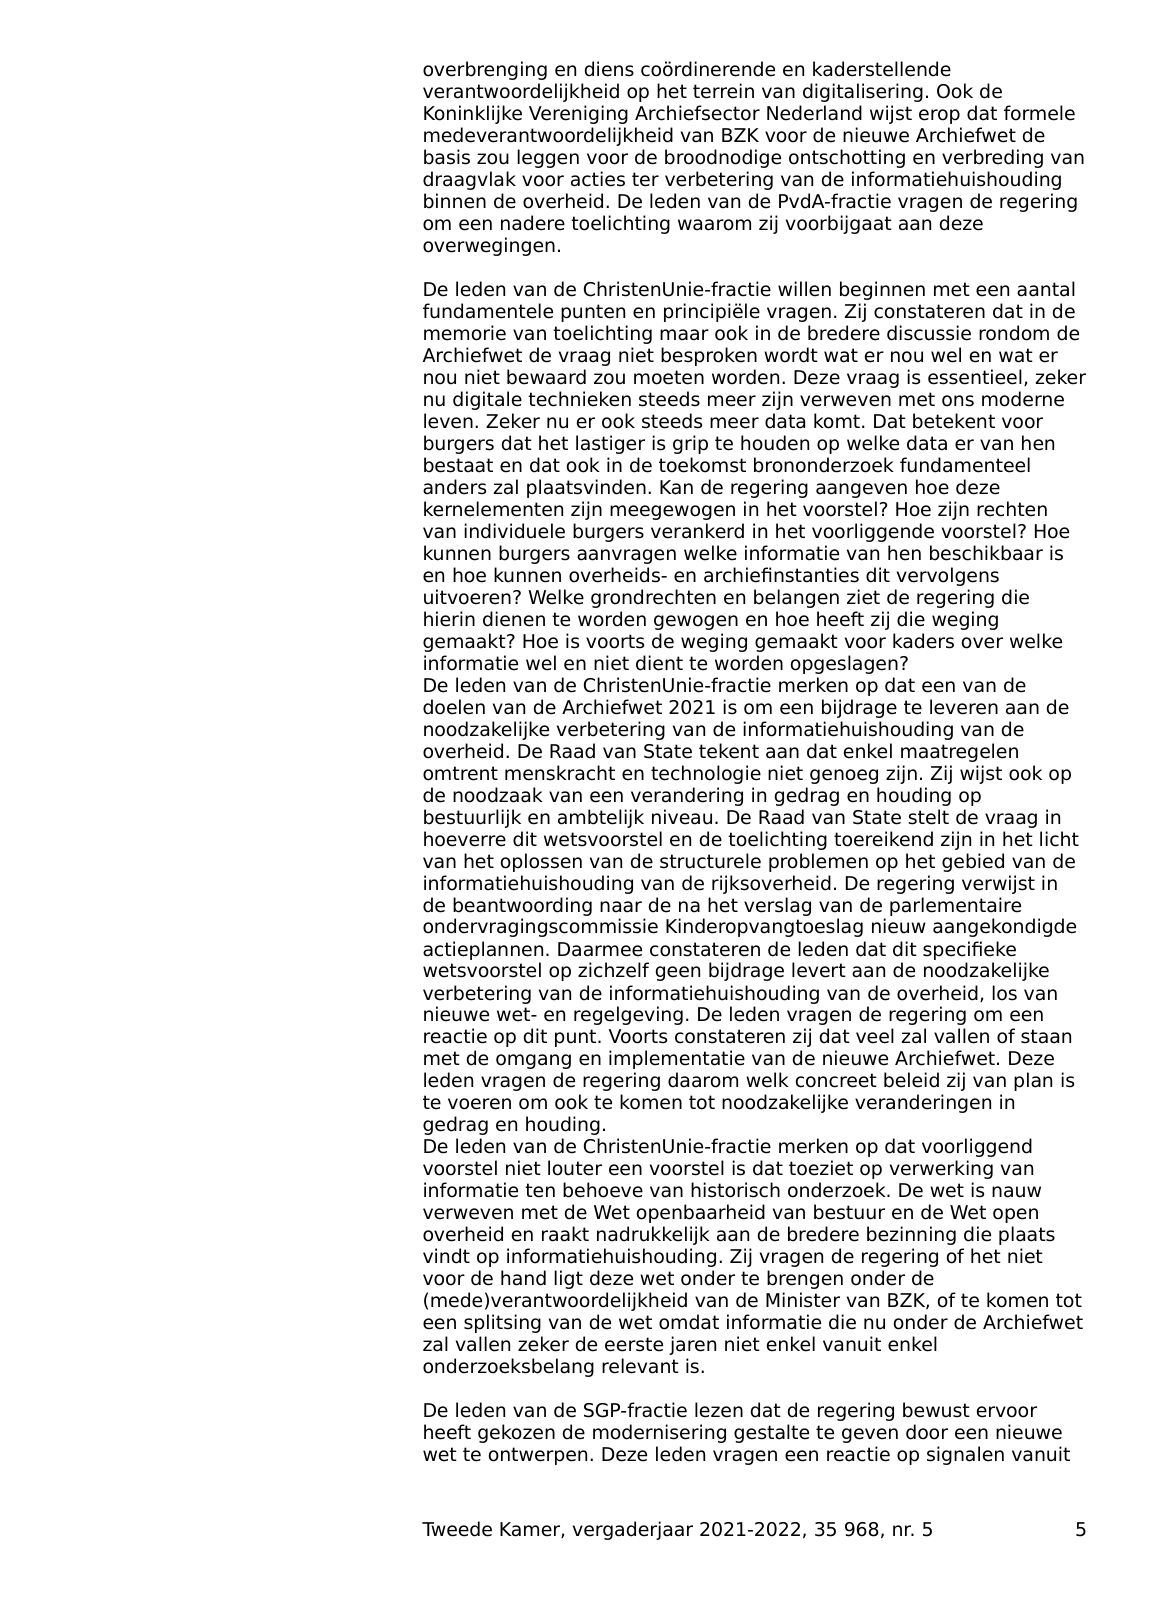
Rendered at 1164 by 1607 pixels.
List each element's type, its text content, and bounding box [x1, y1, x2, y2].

text De leden van de SGP-fractie lezen dat de regering bewust ervoor heeft gekozen de modernisering gestalte te geven door een nieuwe wet te ontwerpen. Deze leden vragen een reactie op signalen vanuit [422, 1400, 1087, 1466]
text De leden van de ChristenUnie-fractie willen beginnen met een aantal fundamentele punten en principiële vragen. Zij constateren dat in de memorie van toelichting maar ook in de bredere discussie rondom de Archiefwet de vraag niet besproken wordt wat er nou wel en wat er nou niet bewaard zou moeten worden. Deze vraag is essentieel, zeker nu digitale technieken steeds meer zijn verweven met ons moderne leven. Zeker nu er ook steeds meer data komt. Dat betekent voor burgers dat het lastiger is grip te houden op welke data er van hen bestaat en dat ook in de toekomst brononderzoek fundamenteel anders zal plaatsvinden. Kan de regering aangeven hoe deze kernelementen zijn meegewogen in het voorstel? Hoe zijn rechten van individuele burgers verankerd in het voorliggende voorstel? Hoe kunnen burgers aanvragen welke informatie van hen beschikbaar is en hoe kunnen overheids- en archiefinstanties dit vervolgens uitvoeren? Welke grondrechten en belangen ziet de regering die hierin dienen te worden gewogen en hoe heeft zij die weging gemaakt? Hoe is voorts de weging gemaakt voor kaders over welke informatie wel en niet dient te worden opgeslagen? [422, 279, 1087, 675]
text De leden van de ChristenUnie-fractie merken op dat een van de doelen van de Archiefwet 2021 is om een bijdrage te leveren aan de noodzakelijke verbetering van de informatiehuishouding van de overheid. De Raad van State tekent aan dat enkel maatregelen omtrent menskracht en technologie niet genoeg zijn. Zij wijst ook op de noodzaak van een verandering in gedrag en houding op bestuurlijk en ambtelijk niveau. De Raad van State stelt de vraag in hoeverre dit wetsvoorstel en de toelichting toereikend zijn in het licht van het oplossen van de structurele problemen op het gebied van de informatiehuishouding van de rijksoverheid. De regering verwijst in de beantwoording naar de na het verslag van de parlementaire ondervragingscommissie Kinderopvangtoeslag nieuw aangekondigde actieplannen. Daarmee constateren de leden dat dit specifieke wetsvoorstel op zichzelf geen bijdrage levert aan de noodzakelijke verbetering van de informatiehuishouding van de overheid, los van nieuwe wet- en regelgeving. De leden vragen de regering om een reactie op dit punt. Voorts constateren zij dat veel zal vallen of staan met de omgang en implementatie van de nieuwe Archiefwet. Deze leden vragen de regering daarom welk concreet beleid zij van plan is te voeren om ook te komen tot noodzakelijke veranderingen in gedrag en houding. [422, 675, 1087, 1136]
text overbrenging en diens coördinerende en kaderstellende verantwoordelijkheid op het terrein van digitalisering. Ook de Koninklijke Vereniging Archiefsector Nederland wijst erop dat formele medeverantwoordelijkheid van BZK voor de nieuwe Archiefwet de basis zou leggen voor de broodnodige ontschotting en verbreding van draagvlak voor acties ter verbetering van de informatiehuishouding binnen de overheid. De leden van de PvdA-fractie vragen de regering om een nadere toelichting waarom zij voorbijgaat aan deze overwegingen. [422, 59, 1087, 257]
text De leden van de ChristenUnie-fractie merken op dat voorliggend voorstel niet louter een voorstel is dat toeziet op verwerking van informatie ten behoeve van historisch onderzoek. De wet is nauw verweven met de Wet openbaarheid van bestuur en de Wet open overheid en raakt nadrukkelijk aan de bredere bezinning die plaats vindt op informatiehuishouding. Zij vragen de regering of het niet voor de hand ligt deze wet onder te brengen onder de (mede)verantwoordelijkheid van de Minister van BZK, of te komen tot een splitsing van de wet omdat informatie die nu onder de Archiefwet zal vallen zeker de eerste jaren niet enkel vanuit enkel onderzoeksbelang relevant is. [422, 1136, 1087, 1378]
